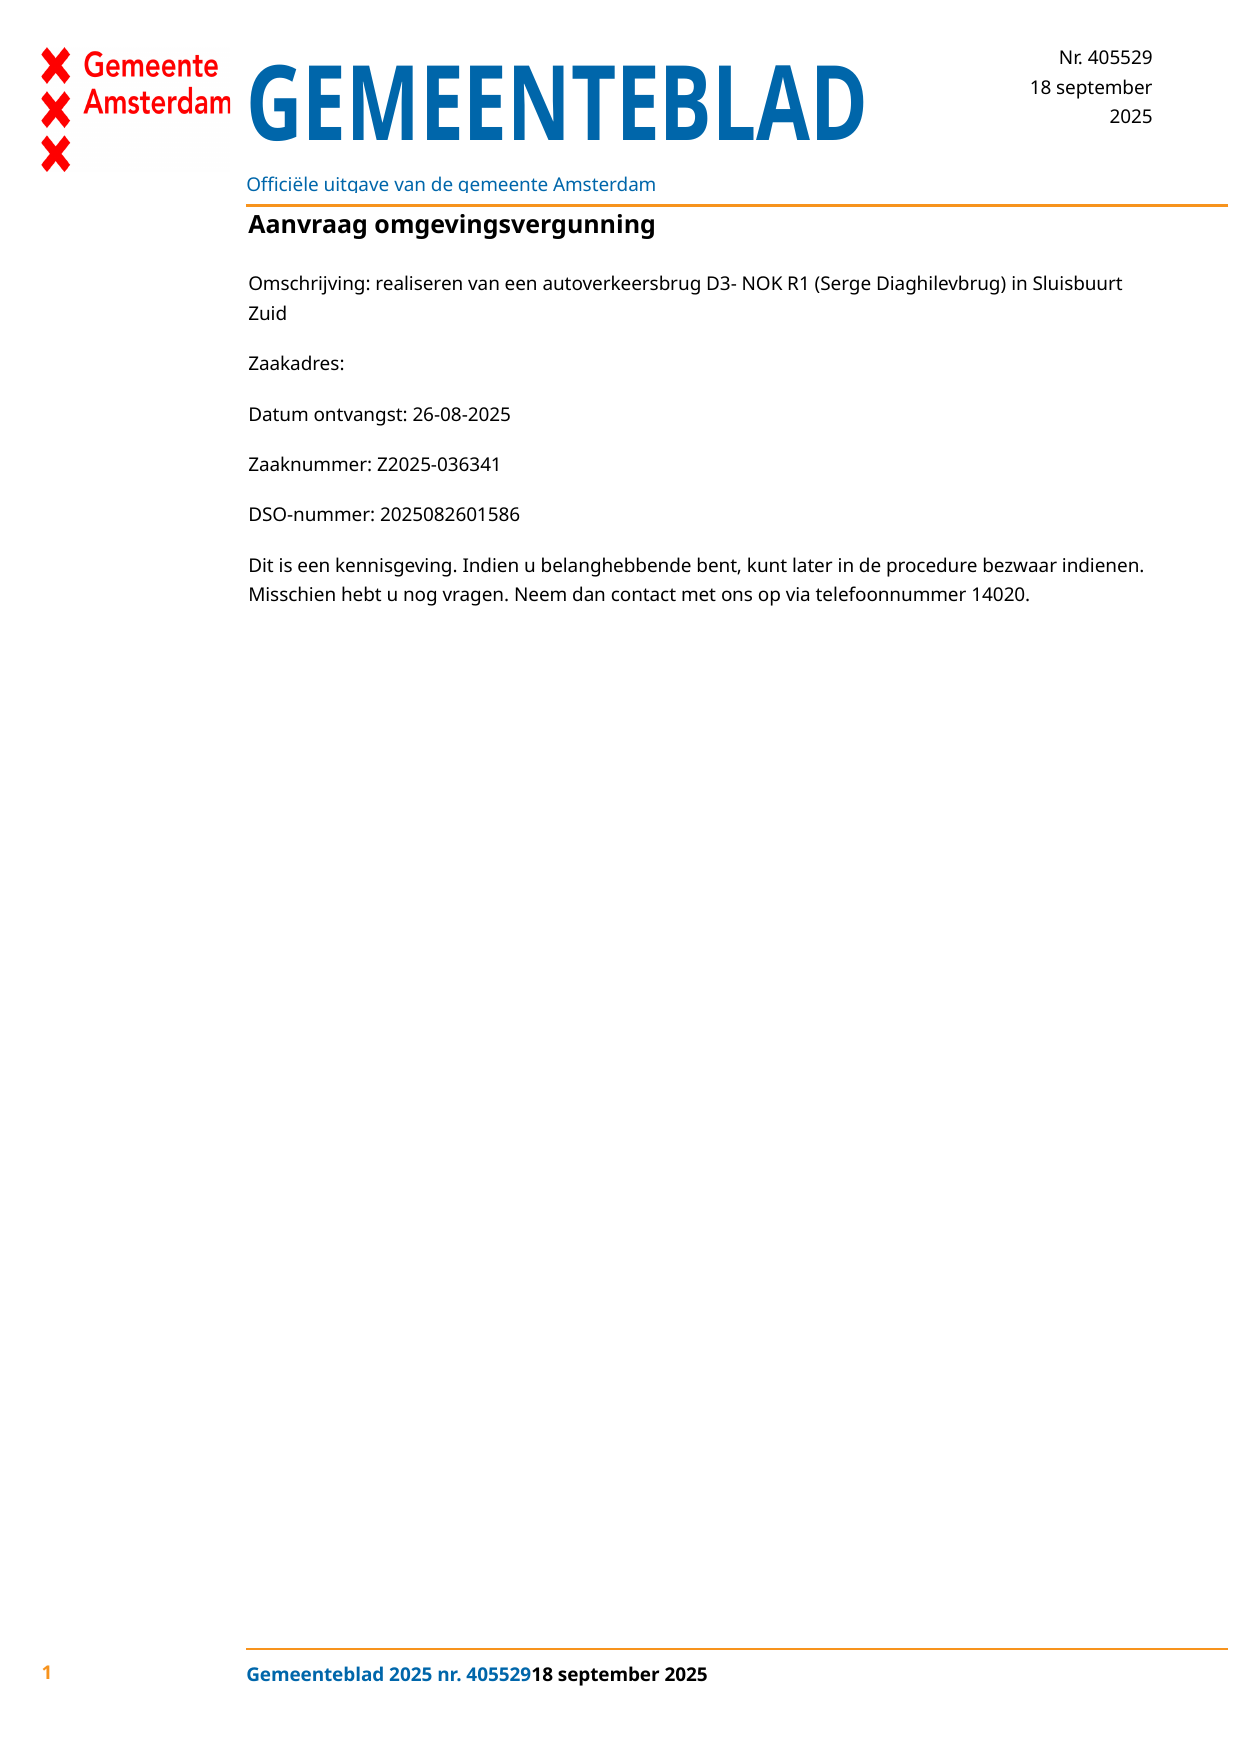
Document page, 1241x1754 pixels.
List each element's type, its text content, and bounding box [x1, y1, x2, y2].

text DSO-nummer: 2025082601586 [248, 502, 1152, 527]
text Dit is een kennisgeving. Indien u belanghebbende bent, kunt later in de procedure bezwaar indienen. Misschien hebt u nog vragen. Neem dan contact met ons op via telefoonnummer 14020. [248, 552, 1152, 607]
text Omschrijving: realiseren van een autoverkeersbrug D3- NOK R1 (Serge Diaghilevbrug) in Sluisbuurt Zuid [248, 270, 1152, 326]
text Aanvraag omgevingsvergunning [248, 207, 1152, 241]
text Zaakadres: [248, 350, 1152, 376]
text Zaaknummer: Z2025-036341 [248, 451, 1152, 477]
picture [41, 47, 231, 172]
text Datum ontvangst: 26-08-2025 [248, 401, 1152, 426]
